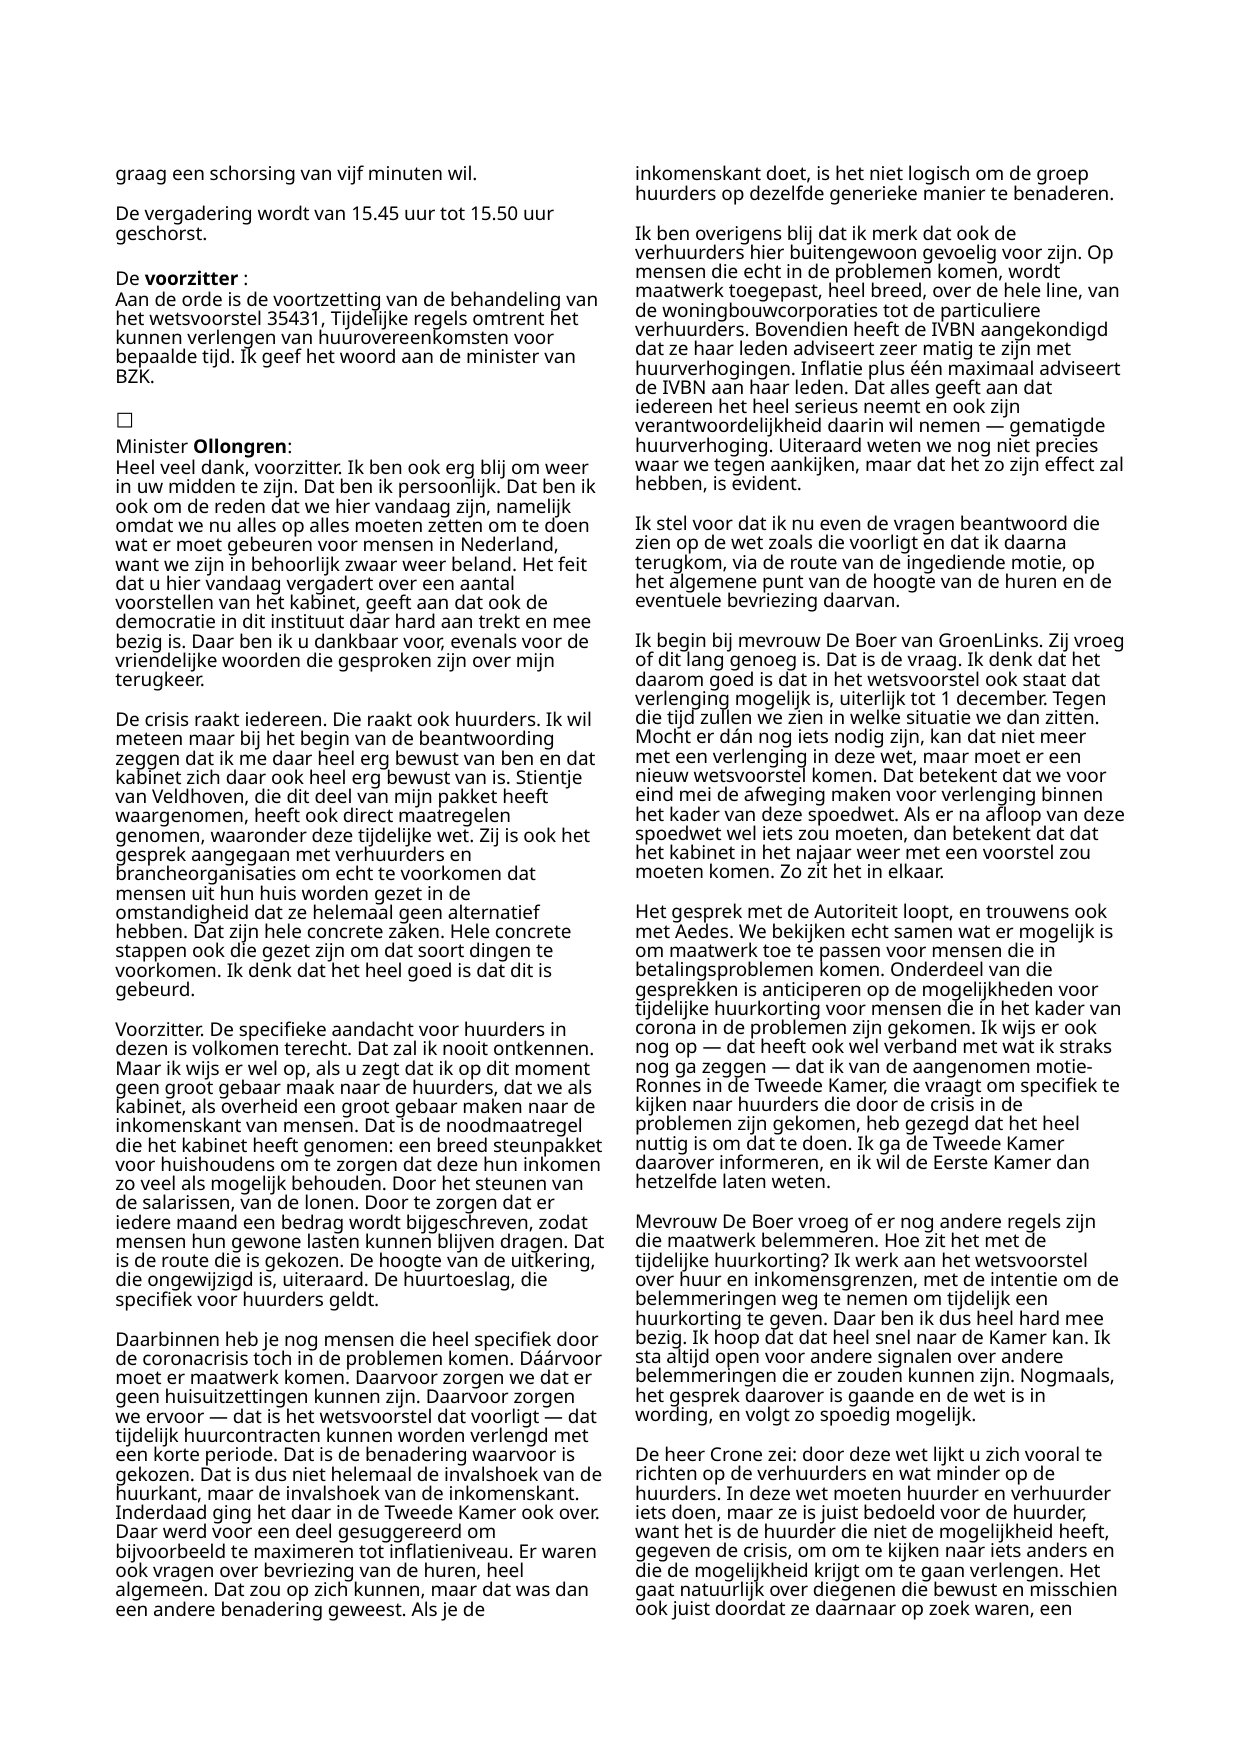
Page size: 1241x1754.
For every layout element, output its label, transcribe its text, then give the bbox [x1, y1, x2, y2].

text ⬜ [115, 408, 605, 433]
text De voorzitter : [115, 265, 605, 291]
text Mevrouw De Boer vroeg of er nog andere regels zijn die maatwerk belemmeren. Hoe zit het met de tijdelijke huurkorting? Ik werk aan het wetsvoorstel over huur en inkomensgrenzen, met de intentie om de belemmeringen weg te nemen om tijdelijk een huurkorting te geven. Daar ben ik dus heel hard mee bezig. Ik hoop dat dat heel snel naar de Kamer kan. Ik sta altijd open voor andere signalen over andere belemmeringen die er zouden kunnen zijn. Nogmaals, het gesprek daarover is gaande en de wet is in wording, en volgt zo spoedig mogelijk. [635, 1213, 1125, 1425]
text De vergadering wordt van 15.45 uur tot 15.50 uur geschorst. [115, 205, 605, 244]
text De heer Crone zei: door deze wet lijkt u zich vooral te richten op de verhuurders en wat minder op de huurders. In deze wet moeten huurder en verhuurder iets doen, maar ze is juist bedoeld voor de huurder, want het is de huurder die niet de mogelijkheid heeft, gegeven de crisis, om om te kijken naar iets anders en die de mogelijkheid krijgt om te gaan verlengen. Het gaat natuurlijk over diegenen die bewust en misschien ook juist doordat ze daarnaar op zoek waren, een [635, 1446, 1125, 1619]
text inkomenskant doet, is het niet logisch om de groep huurders op dezelfde generieke manier te benaderen. [635, 165, 1125, 204]
text De crisis raakt iedereen. Die raakt ook huurders. Ik wil meteen maar bij het begin van de beantwoording zeggen dat ik me daar heel erg bewust van ben en dat kabinet zich daar ook heel erg bewust van is. Stientje van Veldhoven, die dit deel van mijn pakket heeft waargenomen, heeft ook direct maatregelen genomen, waaronder deze tijdelijke wet. Zij is ook het gesprek aangegaan met verhuurders en brancheorganisaties om echt te voorkomen dat mensen uit hun huis worden gezet in de omstandigheid dat ze helemaal geen alternatief hebben. Dat zijn hele concrete zaken. Hele concrete stappen ook die gezet zijn om dat soort dingen te voorkomen. Ik denk dat het heel goed is dat dit is gebeurd. [115, 711, 605, 1000]
text graag een schorsing van vijf minuten wil. [115, 165, 605, 184]
text Aan de orde is de voortzetting van de behandeling van het wetsvoorstel 35431, Tijdelijke regels omtrent het kunnen verlengen van huurovereenkomsten voor bepaalde tijd. Ik geef het woord aan de minister van BZK. [115, 291, 605, 387]
text Het gesprek met de Autoriteit loopt, en trouwens ook met Aedes. We bekijken echt samen wat er mogelijk is om maatwerk toe te passen voor mensen die in betalingsproblemen komen. Onderdeel van die gesprekken is anticiperen op de mogelijkheden voor tijdelijke huurkorting voor mensen die in het kader van corona in de problemen zijn gekomen. Ik wijs er ook nog op — dat heeft ook wel verband met wat ik straks nog ga zeggen — dat ik van de aangenomen motie-Ronnes in de Tweede Kamer, die vraagt om specifiek te kijken naar huurders die door de crisis in de problemen zijn gekomen, heb gezegd dat het heel nuttig is om dat te doen. Ik ga de Tweede Kamer daarover informeren, en ik wil de Eerste Kamer dan hetzelfde laten weten. [635, 903, 1125, 1192]
text Daarbinnen heb je nog mensen die heel specifiek door de coronacrisis toch in de problemen komen. Dáárvoor moet er maatwerk komen. Daarvoor zorgen we dat er geen huisuitzettingen kunnen zijn. Daarvoor zorgen we ervoor — dat is het wetsvoorstel dat voorligt — dat tijdelijk huurcontracten kunnen worden verlengd met een korte periode. Dat is de benadering waarvoor is gekozen. Dat is dus niet helemaal de invalshoek van de huurkant, maar de invalshoek van de inkomenskant. Inderdaad ging het daar in de Tweede Kamer ook over. Daar werd voor een deel gesuggereerd om bijvoorbeeld te maximeren tot inflatieniveau. Er waren ook vragen over bevriezing van de huren, heel algemeen. Dat zou op zich kunnen, maar dat was dan een andere benadering geweest. Als je de [115, 1331, 605, 1620]
text Ik stel voor dat ik nu even de vragen beantwoord die zien op de wet zoals die voorligt en dat ik daarna terugkom, via de route van de ingediende motie, op het algemene punt van de hoogte van de huren en de eventuele bevriezing daarvan. [635, 515, 1125, 611]
text Minister Ollongren: [115, 433, 605, 459]
text Ik ben overigens blij dat ik merk dat ook de verhuurders hier buitengewoon gevoelig voor zijn. Op mensen die echt in de problemen komen, wordt maatwerk toegepast, heel breed, over de hele line, van de woningbouwcorporaties tot de particuliere verhuurders. Bovendien heeft de IVBN aangekondigd dat ze haar leden adviseert zeer matig te zijn met huurverhogingen. Inflatie plus één maximaal adviseert de IVBN aan haar leden. Dat alles geeft aan dat iedereen het heel serieus neemt en ook zijn verantwoordelijkheid daarin wil nemen — gematigde huurverhoging. Uiteraard weten we nog niet precies waar we tegen aankijken, maar dat het zo zijn effect zal hebben, is evident. [635, 224, 1125, 494]
text Voorzitter. De specifieke aandacht voor huurders in dezen is volkomen terecht. Dat zal ik nooit ontkennen. Maar ik wijs er wel op, als u zegt dat ik op dit moment geen groot gebaar maak naar de huurders, dat we als kabinet, als overheid een groot gebaar maken naar de inkomenskant van mensen. Dat is de noodmaatregel die het kabinet heeft genomen: een breed steunpakket voor huishoudens om te zorgen dat deze hun inkomen zo veel als mogelijk behouden. Door het steunen van de salarissen, van de lonen. Door te zorgen dat er iedere maand een bedrag wordt bijgeschreven, zodat mensen hun gewone lasten kunnen blijven dragen. Dat is de route die is gekozen. De hoogte van de uitkering, die ongewijzigd is, uiteraard. De huurtoeslag, die specifiek voor huurders geldt. [115, 1021, 605, 1310]
text Heel veel dank, voorzitter. Ik ben ook erg blij om weer in uw midden te zijn. Dat ben ik persoonlijk. Dat ben ik ook om de reden dat we hier vandaag zijn, namelijk omdat we nu alles op alles moeten zetten om te doen wat er moet gebeuren voor mensen in Nederland, want we zijn in behoorlijk zwaar weer beland. Het feit dat u hier vandaag vergadert over een aantal voorstellen van het kabinet, geeft aan dat ook de democratie in dit instituut daar hard aan trekt en mee bezig is. Daar ben ik u dankbaar voor, evenals voor de vriendelijke woorden die gesproken zijn over mijn terugkeer. [115, 459, 605, 690]
text Ik begin bij mevrouw De Boer van GroenLinks. Zij vroeg of dit lang genoeg is. Dat is de vraag. Ik denk dat het daarom goed is dat in het wetsvoorstel ook staat dat verlenging mogelijk is, uiterlijk tot 1 december. Tegen die tijd zullen we zien in welke situatie we dan zitten. Mocht er dán nog iets nodig zijn, kan dat niet meer met een verlenging in deze wet, maar moet er een nieuw wetsvoorstel komen. Dat betekent dat we voor eind mei de afweging maken voor verlenging binnen het kader van deze spoedwet. Als er na afloop van deze spoedwet wel iets zou moeten, dan betekent dat dat het kabinet in het najaar weer met een voorstel zou moeten komen. Zo zit het in elkaar. [635, 632, 1125, 883]
